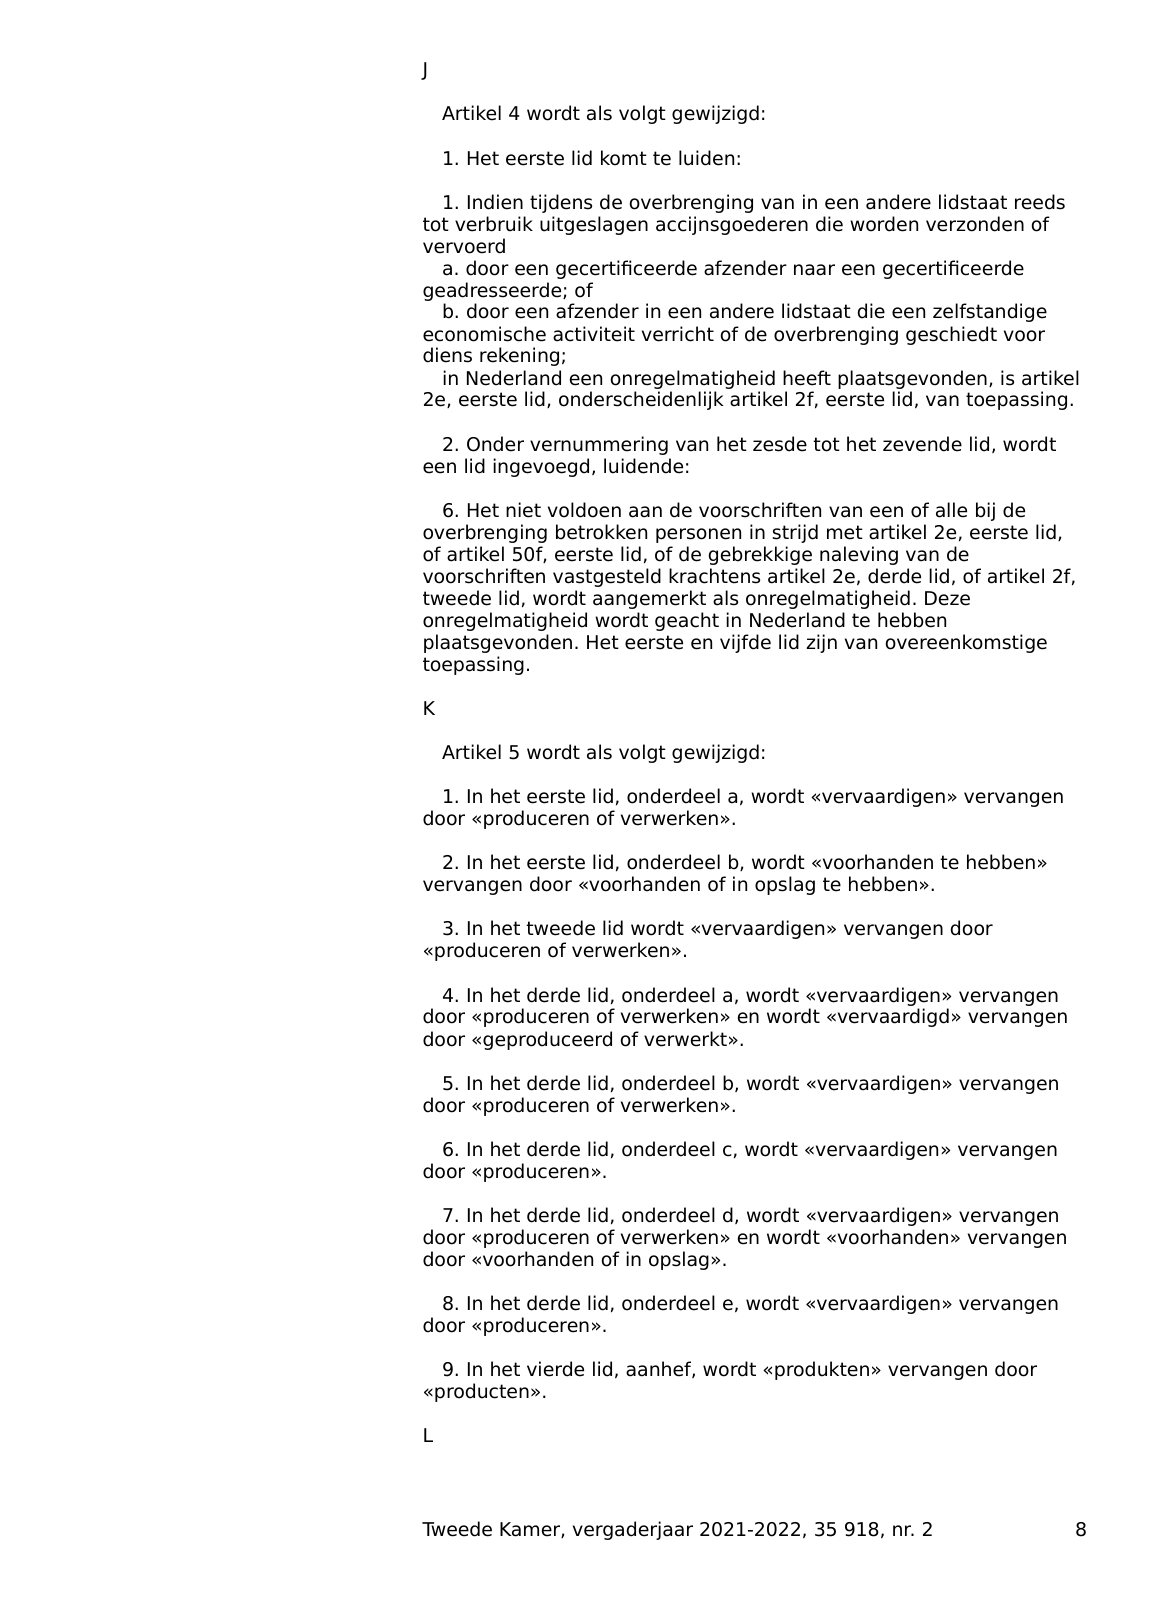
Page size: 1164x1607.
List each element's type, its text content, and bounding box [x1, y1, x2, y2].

text 9. In het vierde lid, aanhef, wordt «produkten» vervangen door «producten». [422, 1359, 1087, 1403]
text a. door een gecertificeerde afzender naar een gecertificeerde geadresseerde; of [422, 257, 1087, 301]
text 1. Indien tijdens de overbrenging van in een andere lidstaat reeds tot verbruik uitgeslagen accijnsgoederen die worden verzonden of vervoerd [422, 192, 1087, 257]
text 5. In het derde lid, onderdeel b, wordt «vervaardigen» vervangen door «produceren of verwerken». [422, 1073, 1087, 1117]
text 7. In het derde lid, onderdeel d, wordt «vervaardigen» vervangen door «produceren of verwerken» en wordt «voorhanden» vervangen door «voorhanden of in opslag». [422, 1205, 1087, 1271]
text L [422, 1425, 1087, 1447]
text 3. In het tweede lid wordt «vervaardigen» vervangen door «produceren of verwerken». [422, 918, 1087, 962]
text K [422, 698, 1087, 720]
text 2. Onder vernummering van het zesde tot het zevende lid, wordt een lid ingevoegd, luidende: [422, 433, 1087, 477]
text 8. In het derde lid, onderdeel e, wordt «vervaardigen» vervangen door «produceren». [422, 1293, 1087, 1337]
text 1. In het eerste lid, onderdeel a, wordt «vervaardigen» vervangen door «produceren of verwerken». [422, 786, 1087, 830]
text Artikel 5 wordt als volgt gewijzigd: [422, 742, 1087, 764]
text 1. Het eerste lid komt te luiden: [422, 147, 1087, 169]
text 6. In het derde lid, onderdeel c, wordt «vervaardigen» vervangen door «produceren». [422, 1139, 1087, 1183]
text 2. In het eerste lid, onderdeel b, wordt «voorhanden te hebben» vervangen door «voorhanden of in opslag te hebben». [422, 852, 1087, 896]
text b. door een afzender in een andere lidstaat die een zelfstandige economische activiteit verricht of de overbrenging geschiedt voor diens rekening; [422, 301, 1087, 367]
text 4. In het derde lid, onderdeel a, wordt «vervaardigen» vervangen door «produceren of verwerken» en wordt «vervaardigd» vervangen door «geproduceerd of verwerkt». [422, 984, 1087, 1050]
text in Nederland een onregelmatigheid heeft plaatsgevonden, is artikel 2e, eerste lid, onderscheidenlijk artikel 2f, eerste lid, van toepassing. [422, 367, 1087, 411]
text 6. Het niet voldoen aan de voorschriften van een of alle bij de overbrenging betrokken personen in strijd met artikel 2e, eerste lid, of artikel 50f, eerste lid, of de gebrekkige naleving van de voorschriften vastgesteld krachtens artikel 2e, derde lid, of artikel 2f, tweede lid, wordt aangemerkt als onregelmatigheid. Deze onregelmatigheid wordt geacht in Nederland te hebben plaatsgevonden. Het eerste en vijfde lid zijn van overeenkomstige toepassing. [422, 500, 1087, 676]
text J [422, 59, 1087, 81]
text Artikel 4 wordt als volgt gewijzigd: [422, 103, 1087, 125]
